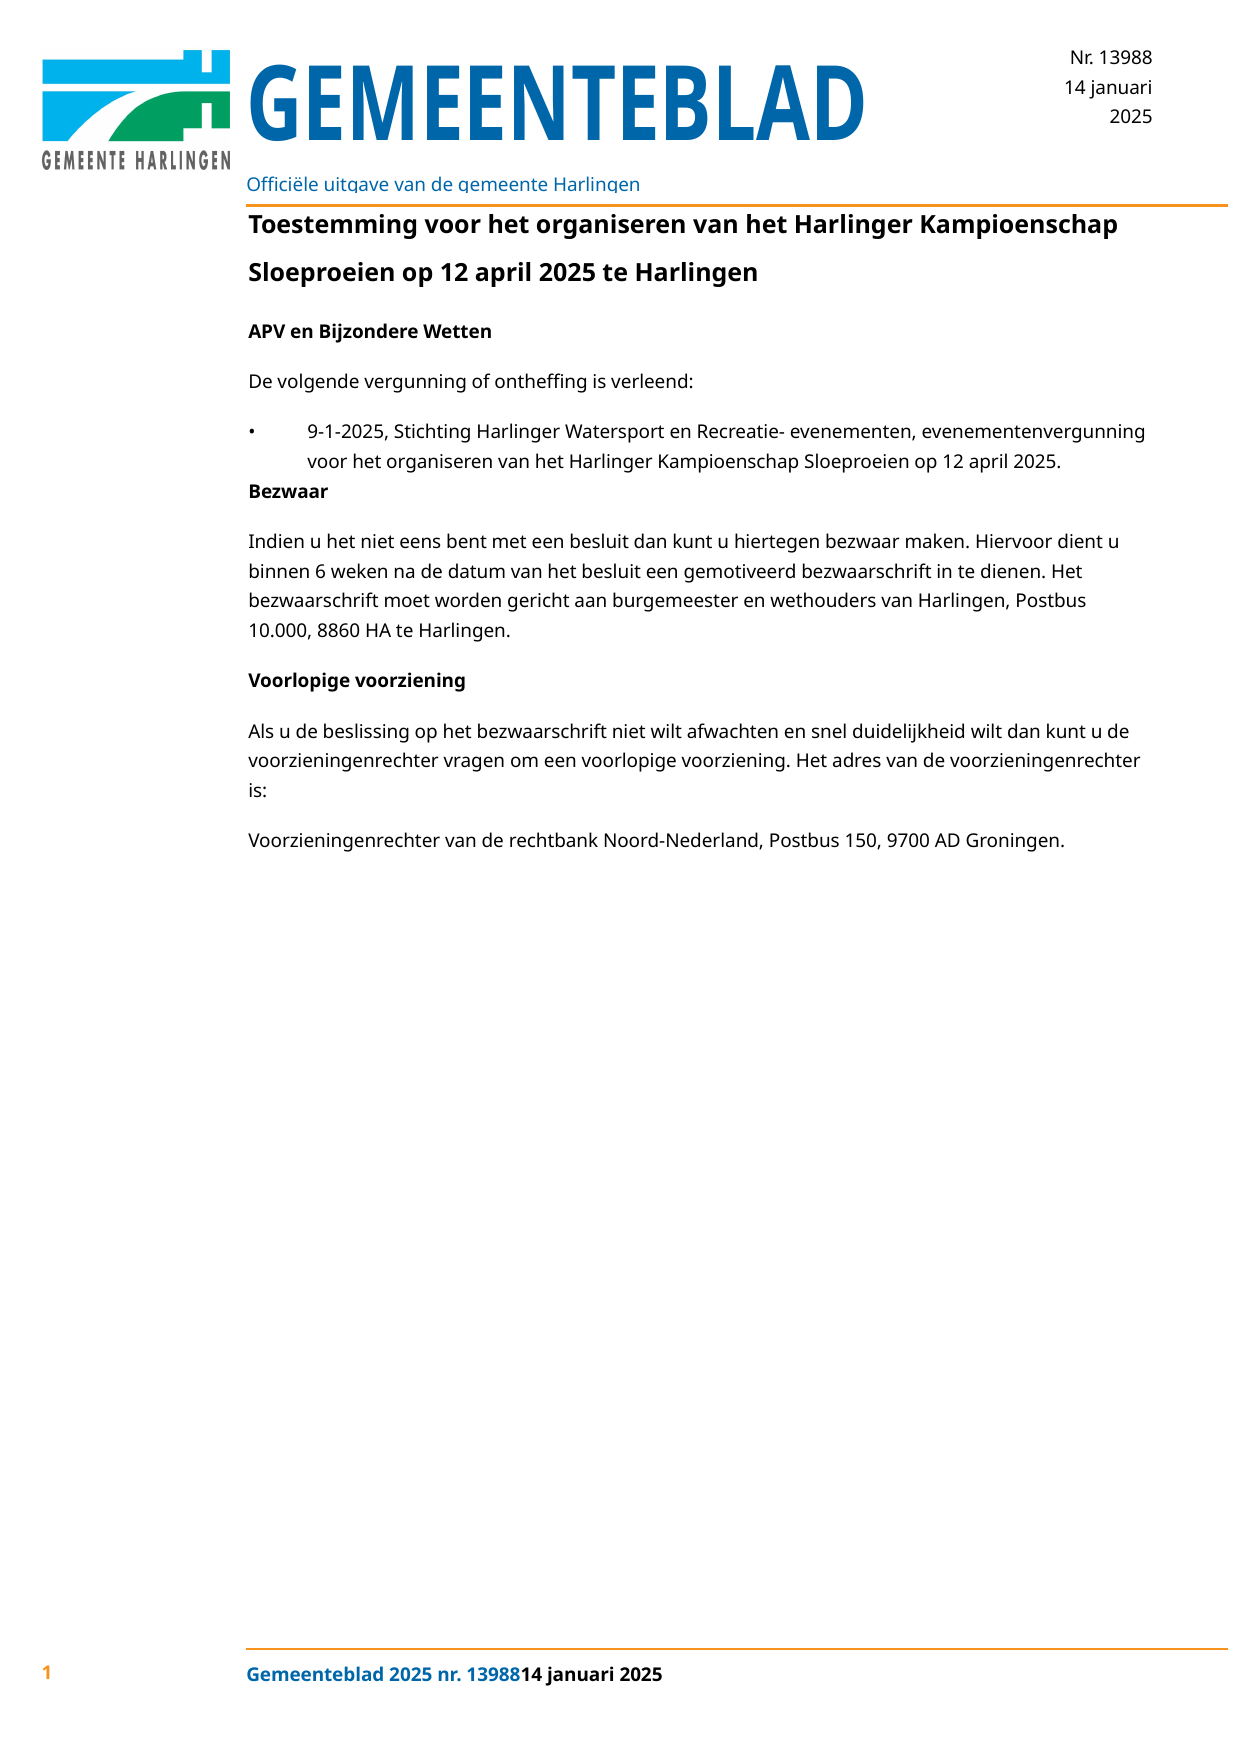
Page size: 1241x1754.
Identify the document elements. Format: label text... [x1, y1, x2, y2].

text De volgende vergunning of ontheffing is verleend: [248, 368, 1152, 394]
text Voorlopige voorziening [248, 667, 1152, 693]
text Toestemming voor het organiseren van het Harlinger Kampioenschap Sloeproeien op 12 april 2025 te Harlingen [248, 207, 1152, 288]
picture [41, 47, 231, 172]
text Als u de beslissing op het bezwaarschrift niet wilt afwachten en snel duidelijkheid wilt dan kunt u de voorzieningenrechter vragen om een voorlopige voorziening. Het adres van de voorzieningenrechter is: [248, 718, 1152, 803]
text Voorzieningenrechter van de rechtbank Noord-Nederland, Postbus 150, 9700 AD Groningen. [248, 827, 1152, 853]
text APV en Bijzondere Wetten [248, 318, 1152, 344]
text Bezwaar [248, 478, 1152, 504]
text Indien u het niet eens bent met een besluit dan kunt u hiertegen bezwaar maken. Hiervoor dient u binnen 6 weken na de datum van het besluit een gemotiveerd bezwaarschrift in te dienen. Het bezwaarschrift moet worden gericht aan burgemeester en wethouders van Harlingen, Postbus 10.000, 8860 HA te Harlingen. [248, 528, 1152, 643]
list 9-1-2025, Stichting Harlinger Watersport en Recreatie- evenementen, evenementenvergunning voor het organiseren van het Harlinger Kampioenschap Sloeproeien op 12 april 2025. [248, 419, 1152, 474]
